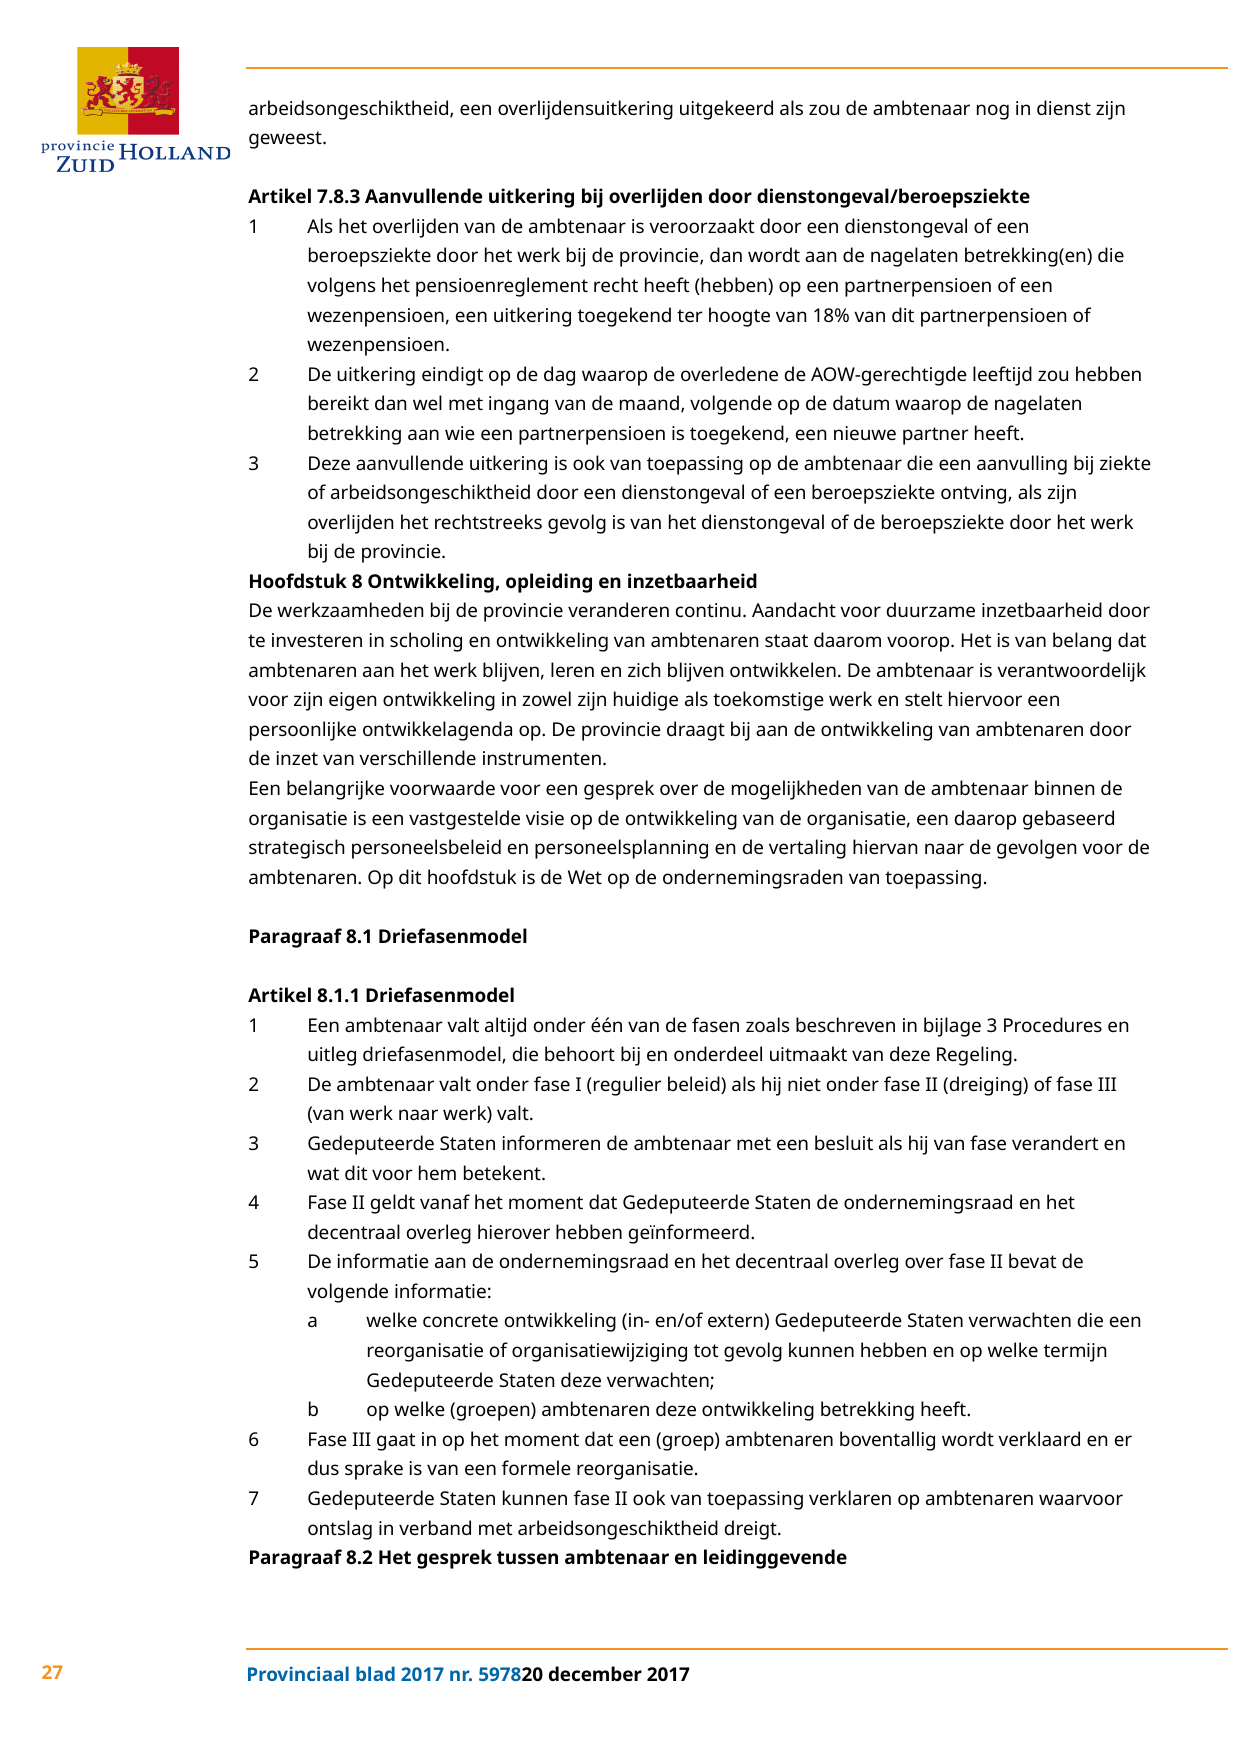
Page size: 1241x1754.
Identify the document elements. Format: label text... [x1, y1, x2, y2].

list welke concrete ontwikkeling (in- en/of extern) Gedeputeerde Staten verwachten die een reorganisatie of organisatiewijziging tot gevolg kunnen hebben en op welke termijn Gedeputeerde Staten deze verwachten; [307, 1308, 1152, 1393]
text Paragraaf 8.1 Driefasenmodel [248, 923, 1152, 949]
text arbeidsongeschiktheid, een overlijdensuitkering uitgekeerd als zou de ambtenaar nog in dienst zijn geweest. [248, 95, 1152, 150]
list Gedeputeerde Staten informeren de ambtenaar met een besluit als hij van fase verandert en wat dit voor hem betekent. [248, 1130, 1152, 1186]
list Een ambtenaar valt altijd onder één van de fasen zoals beschreven in bijlage 3 Procedures en uitleg driefasenmodel, die behoort bij en onderdeel uitmaakt van deze Regeling. [248, 1012, 1152, 1067]
list Als het overlijden van de ambtenaar is veroorzaakt door een dienstongeval of een beroepsziekte door het werk bij de provincie, dan wordt aan de nagelaten betrekking(en) die volgens het pensioenreglement recht heeft (hebben) op een partnerpensioen of een wezenpensioen, een uitkering toegekend ter hoogte van 18% van dit partnerpensioen of wezenpensioen. [248, 213, 1152, 357]
list De uitkering eindigt op de dag waarop de overledene de AOW-gerechtigde leeftijd zou hebben bereikt dan wel met ingang van de maand, volgende op de datum waarop de nagelaten betrekking aan wie een partnerpensioen is toegekend, een nieuwe partner heeft. [248, 361, 1152, 446]
list Gedeputeerde Staten kunnen fase II ook van toepassing verklaren op ambtenaren waarvoor ontslag in verband met arbeidsongeschiktheid dreigt. [248, 1485, 1152, 1541]
text Hoofdstuk 8 Ontwikkeling, opleiding en inzetbaarheid [248, 568, 1152, 594]
text Artikel 8.1.1 Driefasenmodel [248, 982, 1152, 1008]
list De informatie aan de ondernemingsraad en het decentraal overleg over fase II bevat de volgende informatie: [248, 1248, 1152, 1304]
list De ambtenaar valt onder fase I (regulier beleid) als hij niet onder fase II (dreiging) of fase III (van werk naar werk) valt. [248, 1071, 1152, 1126]
text Een belangrijke voorwaarde voor een gesprek over de mogelijkheden van de ambtenaar binnen de organisatie is een vastgestelde visie op de ontwikkeling van de organisatie, een daarop gebaseerd strategisch personeelsbeleid en personeelsplanning en de vertaling hiervan naar de gevolgen voor de ambtenaren. Op dit hoofdstuk is de Wet op de ondernemingsraden van toepassing. [248, 775, 1152, 890]
picture [41, 47, 231, 172]
list Deze aanvullende uitkering is ook van toepassing op de ambtenaar die een aanvulling bij ziekte of arbeidsongeschiktheid door een dienstongeval of een beroepsziekte ontving, als zijn overlijden het rechtstreeks gevolg is van het dienstongeval of de beroepsziekte door het werk bij de provincie. [248, 450, 1152, 564]
text De werkzaamheden bij de provincie veranderen continu. Aandacht voor duurzame inzetbaarheid door te investeren in scholing en ontwikkeling van ambtenaren staat daarom voorop. Het is van belang dat ambtenaren aan het werk blijven, leren en zich blijven ontwikkelen. De ambtenaar is verantwoordelijk voor zijn eigen ontwikkeling in zowel zijn huidige als toekomstige werk en stelt hiervoor een persoonlijke ontwikkelagenda op. De provincie draagt bij aan de ontwikkeling van ambtenaren door de inzet van verschillende instrumenten. [248, 598, 1152, 771]
list op welke (groepen) ambtenaren deze ontwikkeling betrekking heeft. [307, 1396, 1152, 1422]
text Artikel 7.8.3 Aanvullende uitkering bij overlijden door dienstongeval/beroepsziekte [248, 183, 1152, 209]
text Paragraaf 8.2 Het gesprek tussen ambtenaar en leidinggevende [248, 1544, 1152, 1570]
list Fase II geldt vanaf het moment dat Gedeputeerde Staten de ondernemingsraad en het decentraal overleg hierover hebben geïnformeerd. [248, 1189, 1152, 1245]
list Fase III gaat in op het moment dat een (groep) ambtenaren boventallig wordt verklaard en er dus sprake is van een formele reorganisatie. [248, 1426, 1152, 1481]
